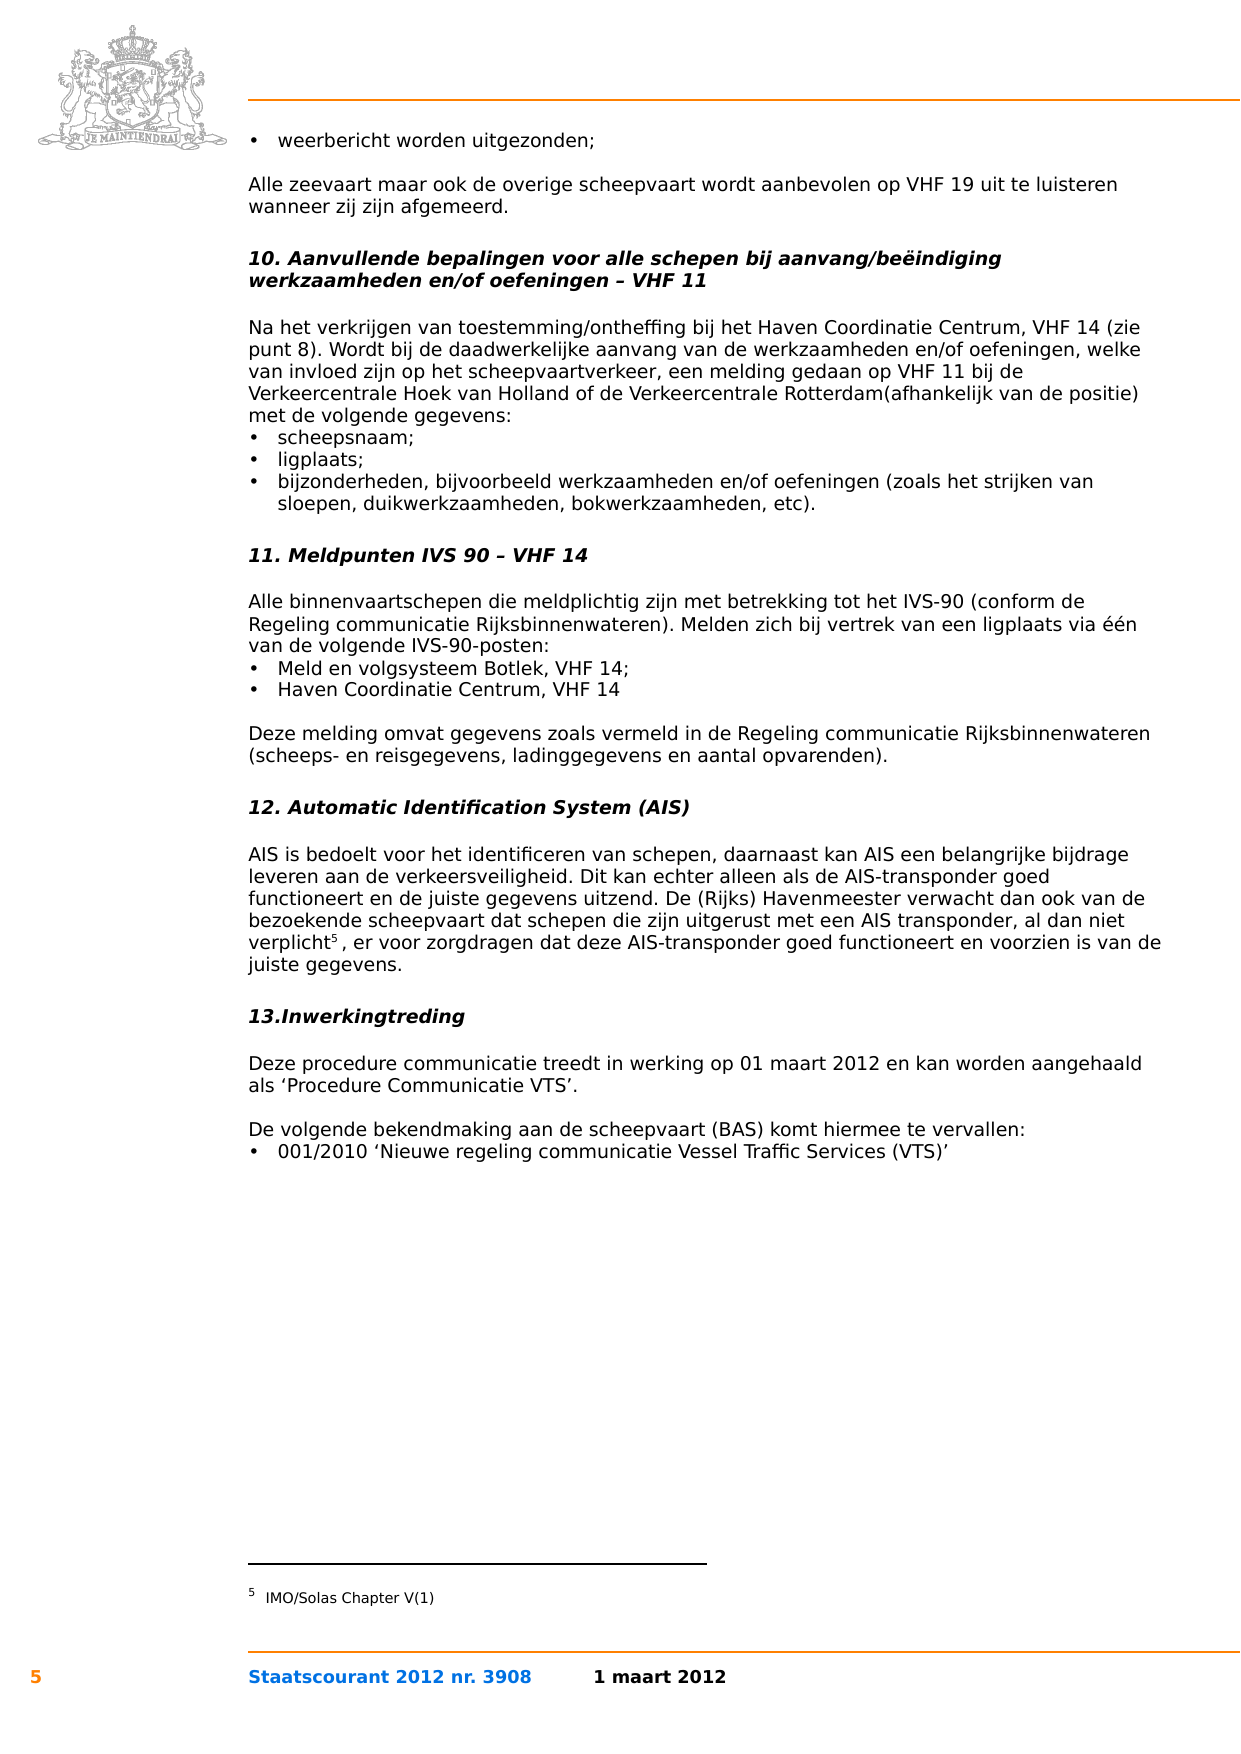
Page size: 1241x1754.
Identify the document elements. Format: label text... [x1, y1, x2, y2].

text • weerbericht worden uitgezonden; [248, 130, 1163, 152]
picture [38, 25, 227, 150]
text Alle binnenvaartschepen die meldplichtig zijn met betrekking tot het IVS-90 (conform de Regeling communicatie Rijksbinnenwateren). Melden zich bij vertrek van een ligplaats via één van de volgende IVS-90-posten: [248, 591, 1163, 657]
text • scheepsnaam; [248, 427, 1163, 448]
text • 001/2010 ‘Nieuwe regeling communicatie Vessel Traffic Services (VTS)’ [248, 1141, 1163, 1163]
subtitle 10. Aanvullende bepalingen voor alle schepen bij aanvang/beëindiging werkzaamheden en/of oefeningen – VHF 11 [248, 248, 1163, 292]
subtitle 11. Meldpunten IVS 90 – VHF 14 [248, 544, 1163, 566]
text Deze procedure communicatie treedt in werking op 01 maart 2012 en kan worden aangehaald als ‘Procedure Communicatie VTS’. [248, 1053, 1163, 1097]
text Na het verkrijgen van toestemming/ontheffing bij het Haven Coordinatie Centrum, VHF 14 (zie punt 8). Wordt bij de daadwerkelijke aanvang van de werkzaamheden en/of oefeningen, welke van invloed zijn op het scheepvaartverkeer, een melding gedaan op VHF 11 bij de Verkeercentrale Hoek van Holland of de Verkeercentrale Rotterdam(afhankelijk van de positie) met de volgende gegevens: [248, 317, 1163, 427]
text Alle zeevaart maar ook de overige scheepvaart wordt aanbevolen op VHF 19 uit te luisteren wanneer zij zijn afgemeerd. [248, 174, 1163, 218]
text • bijzonderheden, bijvoorbeeld werkzaamheden en/of oefeningen (zoals het strijken van sloepen, duikwerkzaamheden, bokwerkzaamheden, etc). [248, 471, 1163, 514]
text • Meld en volgsysteem Botlek, VHF 14; [248, 657, 1163, 679]
text • ligplaats; [248, 448, 1163, 471]
text IMO/Solas Chapter V(1) [248, 1586, 1163, 1608]
text Deze melding omvat gegevens zoals vermeld in de Regeling communicatie Rijksbinnenwateren (scheeps- en reisgegevens, ladinggegevens en aantal opvarenden). [248, 723, 1163, 767]
text • Haven Coordinatie Centrum, VHF 14 [248, 679, 1163, 701]
text De volgende bekendmaking aan de scheepvaart (BAS) komt hiermee te vervallen: [248, 1119, 1163, 1141]
text AIS is bedoelt voor het identificeren van schepen, daarnaast kan AIS een belangrijke bijdrage leveren aan de verkeersveiligheid. Dit kan echter alleen als de AIS-transponder goed functioneert en de juiste gegevens uitzend. De (Rijks) Havenmeester verwacht dan ook van de bezoekende scheepvaart dat schepen die zijn uitgerust met een AIS transponder, al dan niet verplicht, er voor zorgdragen dat deze AIS-transponder goed functioneert en voorzien is van de juiste gegevens. [248, 844, 1163, 976]
subtitle 13.Inwerkingtreding [248, 1006, 1163, 1028]
subtitle 12. Automatic Identification System (AIS) [248, 797, 1163, 819]
